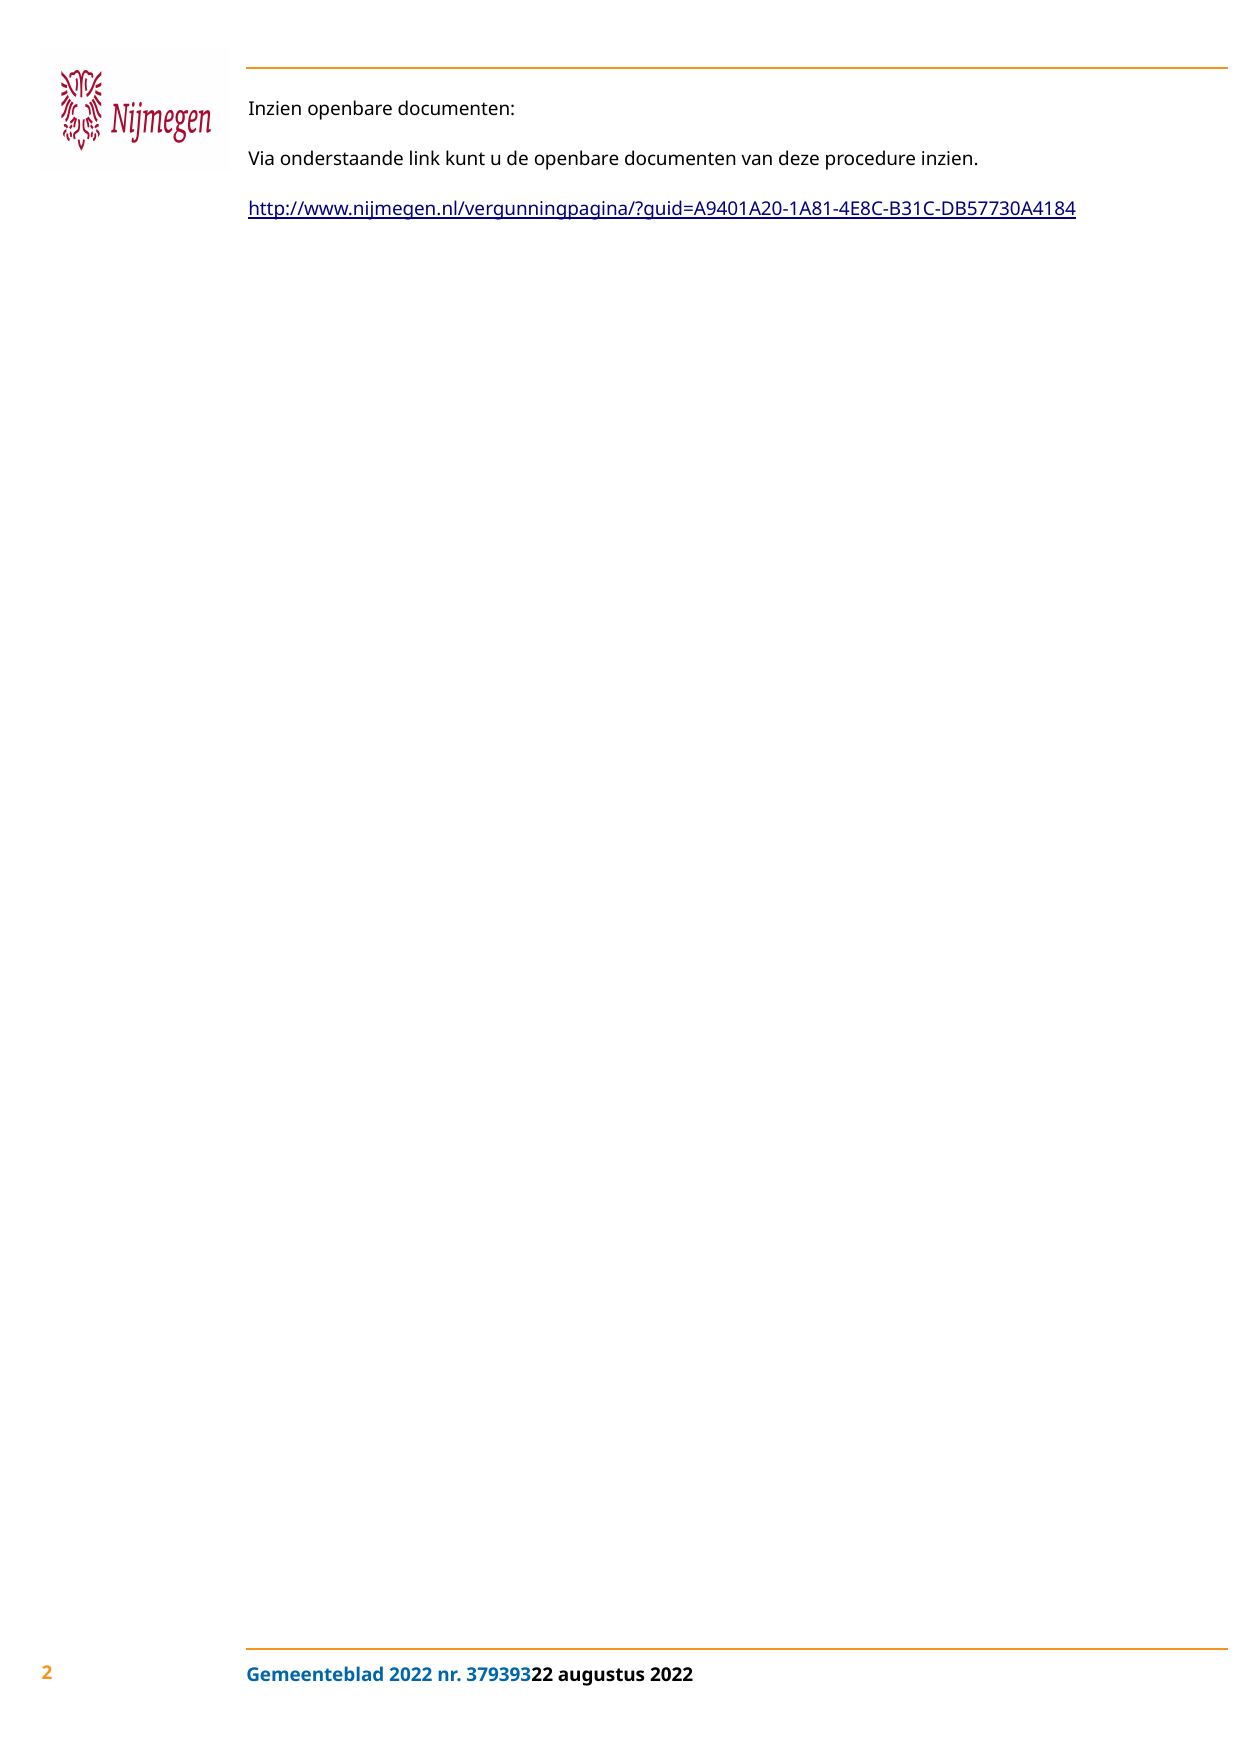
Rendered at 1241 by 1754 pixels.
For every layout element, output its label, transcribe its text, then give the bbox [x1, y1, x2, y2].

text Via onderstaande link kunt u de openbare documenten van deze procedure inzien. [248, 145, 1152, 171]
picture [41, 47, 231, 172]
text Inzien openbare documenten: [248, 95, 1152, 121]
text http://www.nijmegen.nl/vergunningpagina/?guid=A9401A20-1A81-4E8C-B31C-DB57730A4184 [248, 196, 1152, 221]
